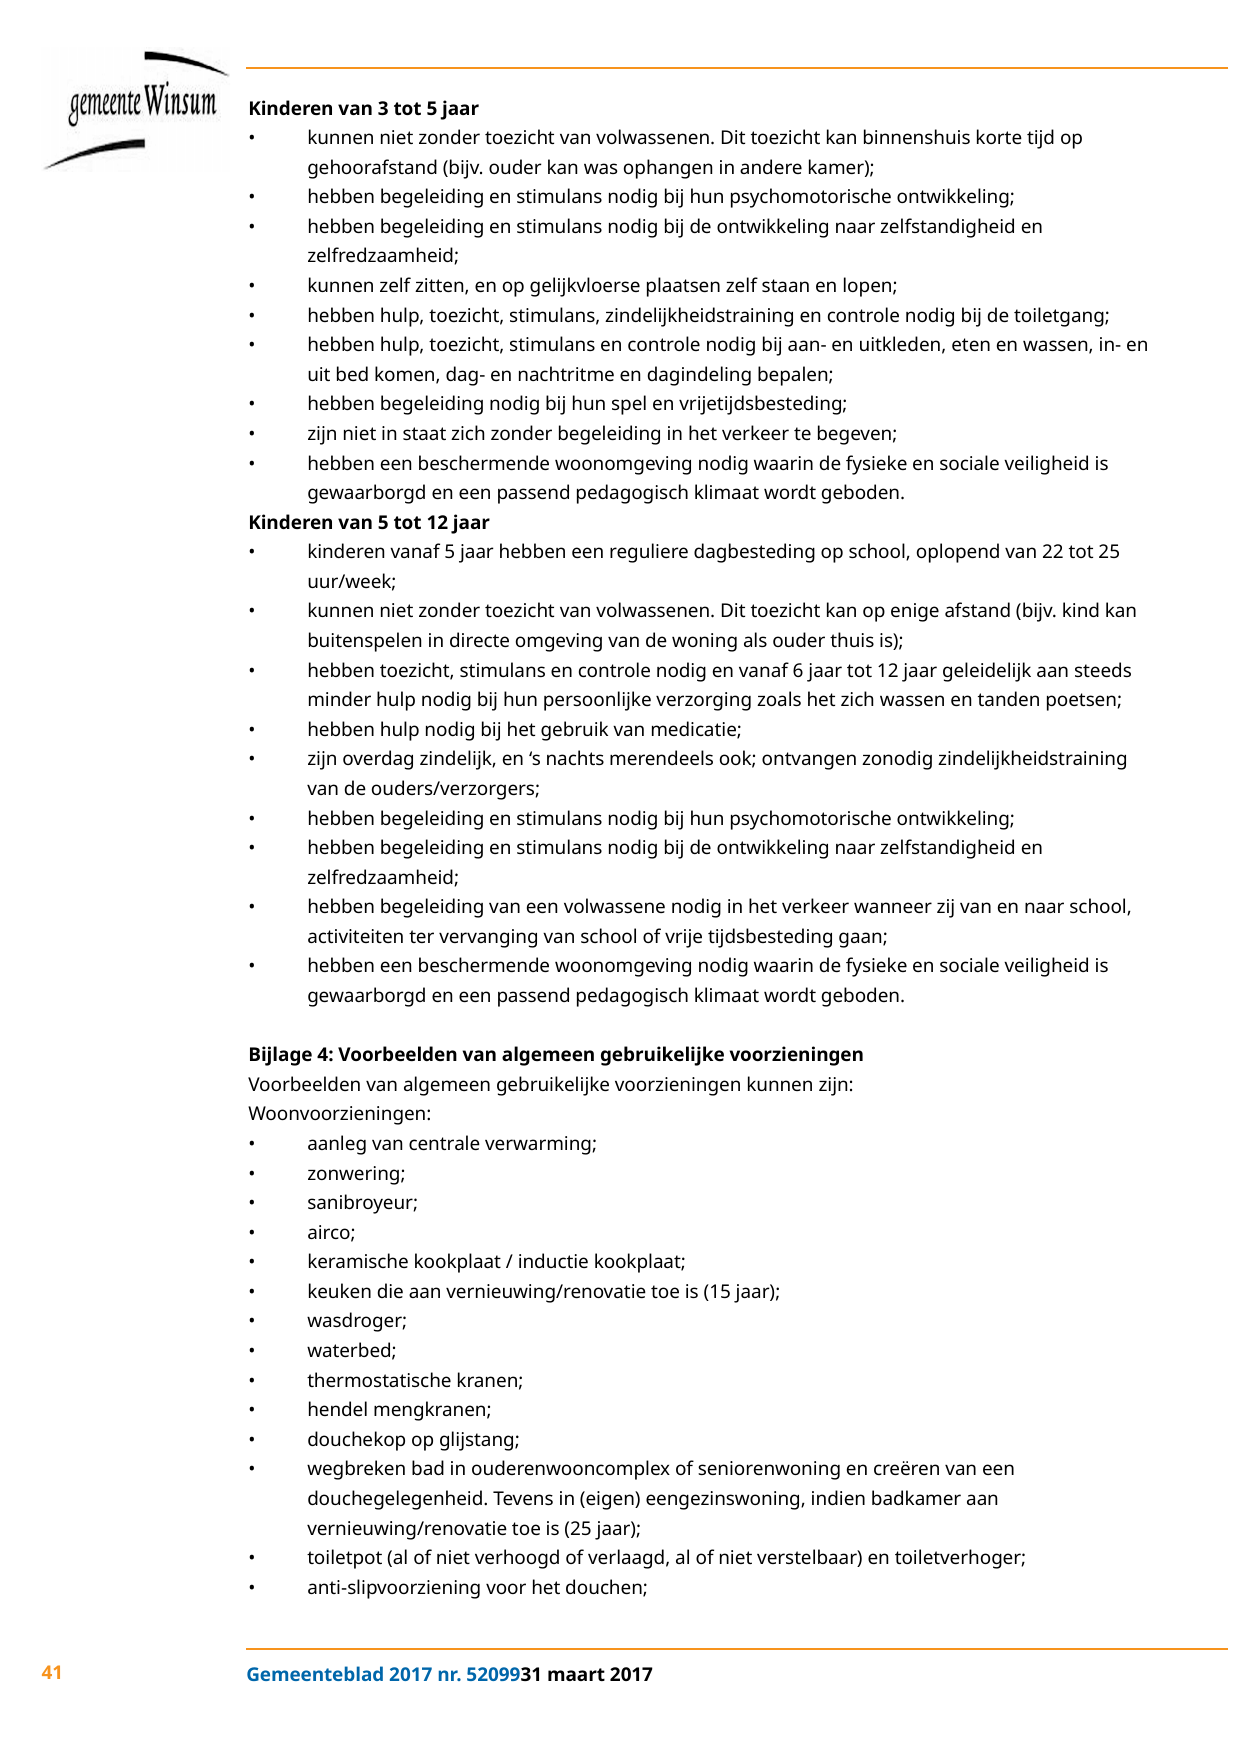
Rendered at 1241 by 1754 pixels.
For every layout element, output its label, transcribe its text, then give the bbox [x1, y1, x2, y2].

list hebben een beschermende woonomgeving nodig waarin de fysieke en sociale veiligheid is gewaarborgd en een passend pedagogisch klimaat wordt geboden. [248, 953, 1152, 1008]
list keramische kookplaat / inductie kookplaat; [248, 1248, 1152, 1274]
text Bijlage 4: Voorbeelden van algemeen gebruikelijke voorzieningen [248, 1041, 1152, 1067]
list douchekop op glijstang; [248, 1426, 1152, 1452]
list aanleg van centrale verwarming; [248, 1130, 1152, 1156]
list hebben een beschermende woonomgeving nodig waarin de fysieke en sociale veiligheid is gewaarborgd en een passend pedagogisch klimaat wordt geboden. [248, 450, 1152, 505]
list hebben hulp nodig bij het gebruik van medicatie; [248, 716, 1152, 742]
list kunnen zelf zitten, en op gelijkvloerse plaatsen zelf staan en lopen; [248, 272, 1152, 298]
list airco; [248, 1219, 1152, 1245]
text Woonvoorzieningen: [248, 1101, 1152, 1126]
list kinderen vanaf 5 jaar hebben een reguliere dagbesteding op school, oplopend van 22 tot 25 uur/week; [248, 538, 1152, 594]
list hendel mengkranen; [248, 1396, 1152, 1422]
list hebben hulp, toezicht, stimulans en controle nodig bij aan- en uitkleden, eten en wassen, in- en uit bed komen, dag- en nachtritme en dagindeling bepalen; [248, 331, 1152, 387]
list wasdroger; [248, 1308, 1152, 1333]
list hebben hulp, toezicht, stimulans, zindelijkheidstraining en controle nodig bij de toiletgang; [248, 302, 1152, 328]
list thermostatische kranen; [248, 1367, 1152, 1393]
list zonwering; [248, 1160, 1152, 1186]
list kunnen niet zonder toezicht van volwassenen. Dit toezicht kan binnenshuis korte tijd op gehoorafstand (bijv. ouder kan was ophangen in andere kamer); [248, 124, 1152, 180]
list hebben begeleiding van een volwassene nodig in het verkeer wanneer zij van en naar school, activiteiten ter vervanging van school of vrije tijdsbesteding gaan; [248, 893, 1152, 949]
list hebben begeleiding en stimulans nodig bij de ontwikkeling naar zelfstandigheid en zelfredzaamheid; [248, 213, 1152, 268]
text Kinderen van 3 tot 5 jaar [248, 95, 1152, 121]
text Voorbeelden van algemeen gebruikelijke voorzieningen kunnen zijn: [248, 1071, 1152, 1097]
list waterbed; [248, 1337, 1152, 1363]
list anti-slipvoorziening voor het douchen; [248, 1574, 1152, 1600]
text Kinderen van 5 tot 12 jaar [248, 509, 1152, 535]
list hebben begeleiding en stimulans nodig bij hun psychomotorische ontwikkeling; [248, 183, 1152, 209]
list hebben begeleiding nodig bij hun spel en vrijetijdsbesteding; [248, 391, 1152, 416]
list kunnen niet zonder toezicht van volwassenen. Dit toezicht kan op enige afstand (bijv. kind kan buitenspelen in directe omgeving van de woning als ouder thuis is); [248, 598, 1152, 653]
list toiletpot (al of niet verhoogd of verlaagd, al of niet verstelbaar) en toiletverhoger; [248, 1544, 1152, 1570]
list hebben toezicht, stimulans en controle nodig en vanaf 6 jaar tot 12 jaar geleidelijk aan steeds minder hulp nodig bij hun persoonlijke verzorging zoals het zich wassen en tanden poetsen; [248, 657, 1152, 712]
list keuken die aan vernieuwing/renovatie toe is (15 jaar); [248, 1278, 1152, 1304]
list hebben begeleiding en stimulans nodig bij hun psychomotorische ontwikkeling; [248, 805, 1152, 831]
list hebben begeleiding en stimulans nodig bij de ontwikkeling naar zelfstandigheid en zelfredzaamheid; [248, 834, 1152, 890]
list sanibroyeur; [248, 1189, 1152, 1215]
picture [41, 47, 231, 172]
list zijn niet in staat zich zonder begeleiding in het verkeer te begeven; [248, 420, 1152, 446]
list wegbreken bad in ouderenwooncomplex of seniorenwoning en creëren van een douchegelegenheid. Tevens in (eigen) eengezinswoning, indien badkamer aan vernieuwing/renovatie toe is (25 jaar); [248, 1456, 1152, 1541]
list zijn overdag zindelijk, en ‘s nachts merendeels ook; ontvangen zonodig zindelijkheidstraining van de ouders/verzorgers; [248, 746, 1152, 801]
